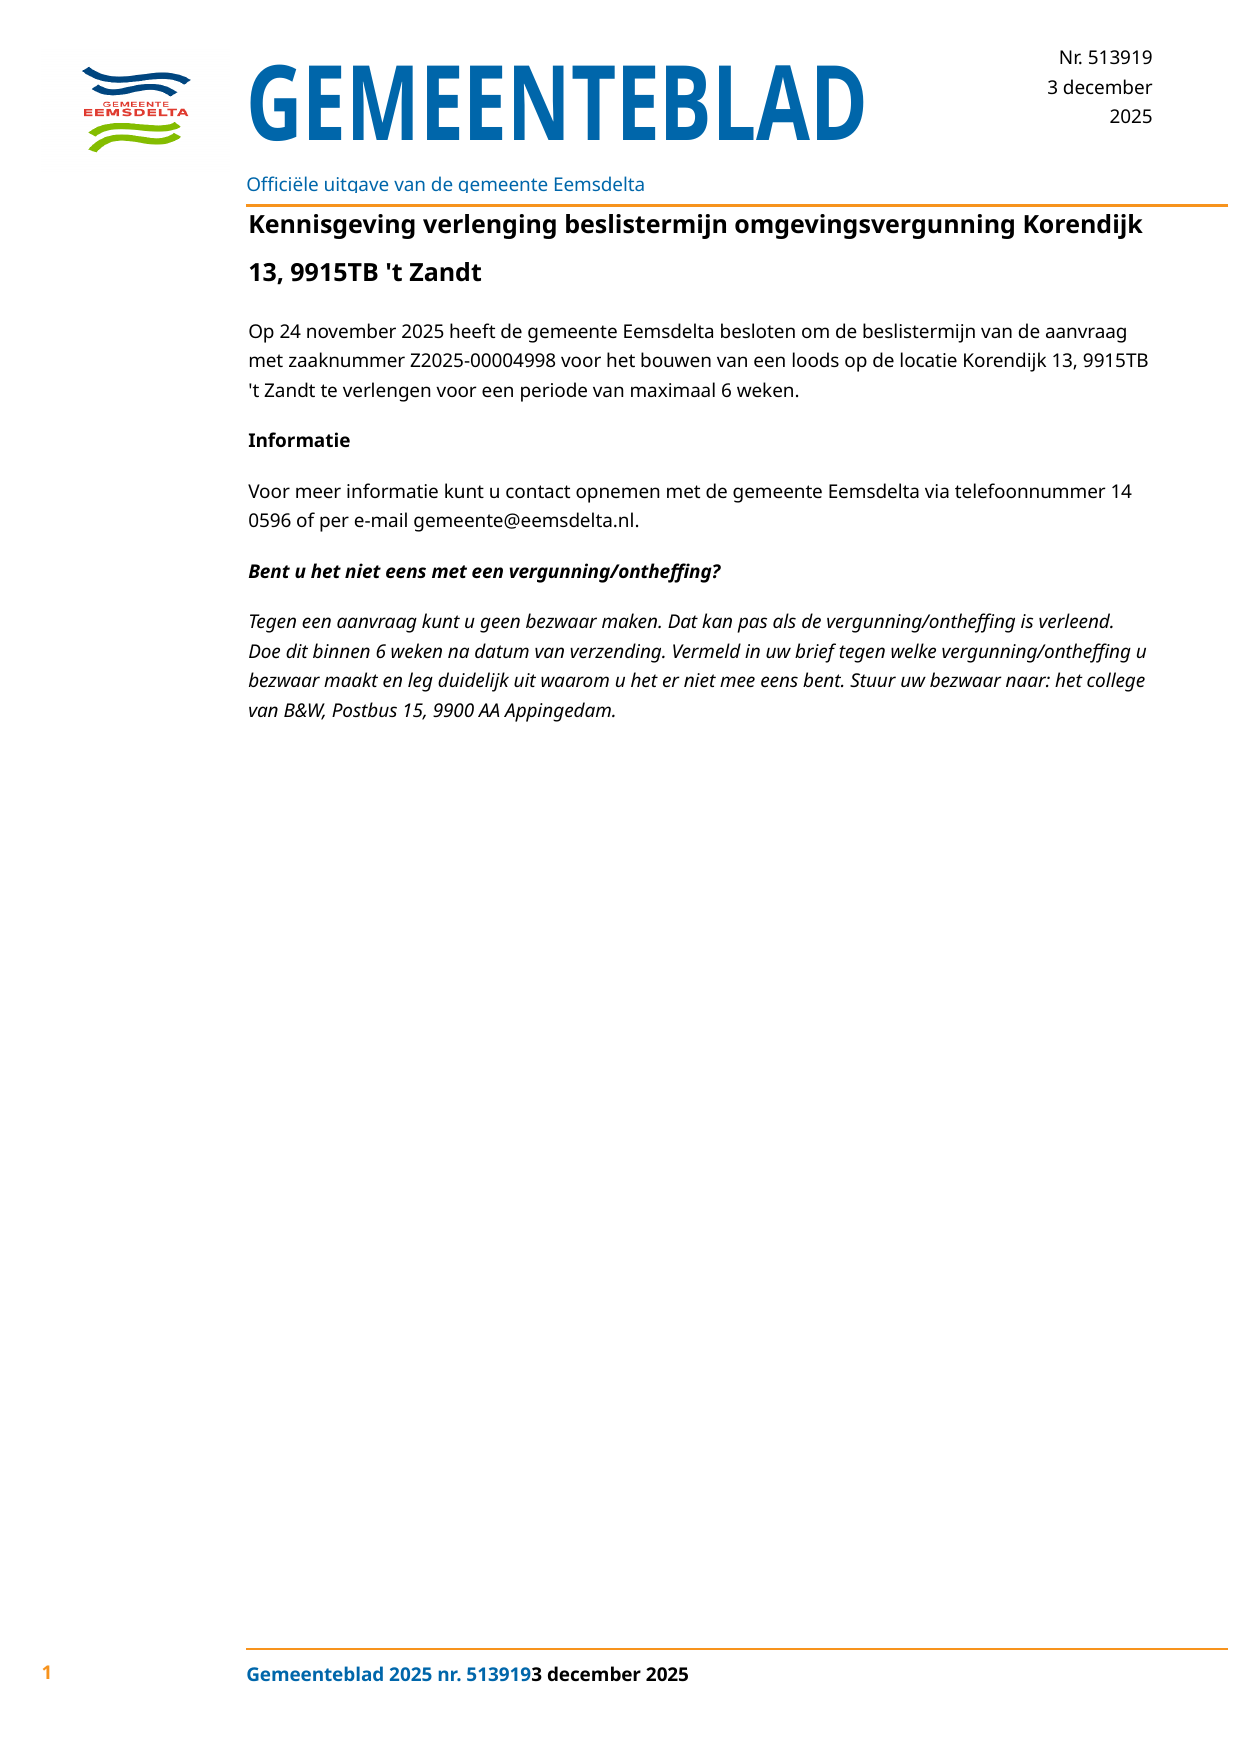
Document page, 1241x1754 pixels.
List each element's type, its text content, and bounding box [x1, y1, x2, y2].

text Op 24 november 2025 heeft de gemeente Eemsdelta besloten om de beslistermijn van de aanvraag met zaaknummer Z2025-00004998 voor het bouwen van een loods op de locatie Korendijk 13, 9915TB 't Zandt te verlengen voor een periode van maximaal 6 weken. [248, 318, 1152, 403]
text Bent u het niet eens met een vergunning/ontheffing? [248, 558, 1152, 584]
picture [41, 47, 231, 172]
text Tegen een aanvraag kunt u geen bezwaar maken. Dat kan pas als de vergunning/ontheffing is verleend. Doe dit binnen 6 weken na datum van verzending. Vermeld in uw brief tegen welke vergunning/ontheffing u bezwaar maakt en leg duidelijk uit waarom u het er niet mee eens bent. Stuur uw bezwaar naar: het college van B&W, Postbus 15, 9900 AA Appingedam. [248, 608, 1152, 723]
text Voor meer informatie kunt u contact opnemen met de gemeente Eemsdelta via telefoonnummer 14 0596 of per e-mail gemeente@eemsdelta.nl. [248, 478, 1152, 533]
text Informatie [248, 427, 1152, 453]
text Kennisgeving verlenging beslistermijn omgevingsvergunning Korendijk 13, 9915TB 't Zandt [248, 207, 1152, 288]
